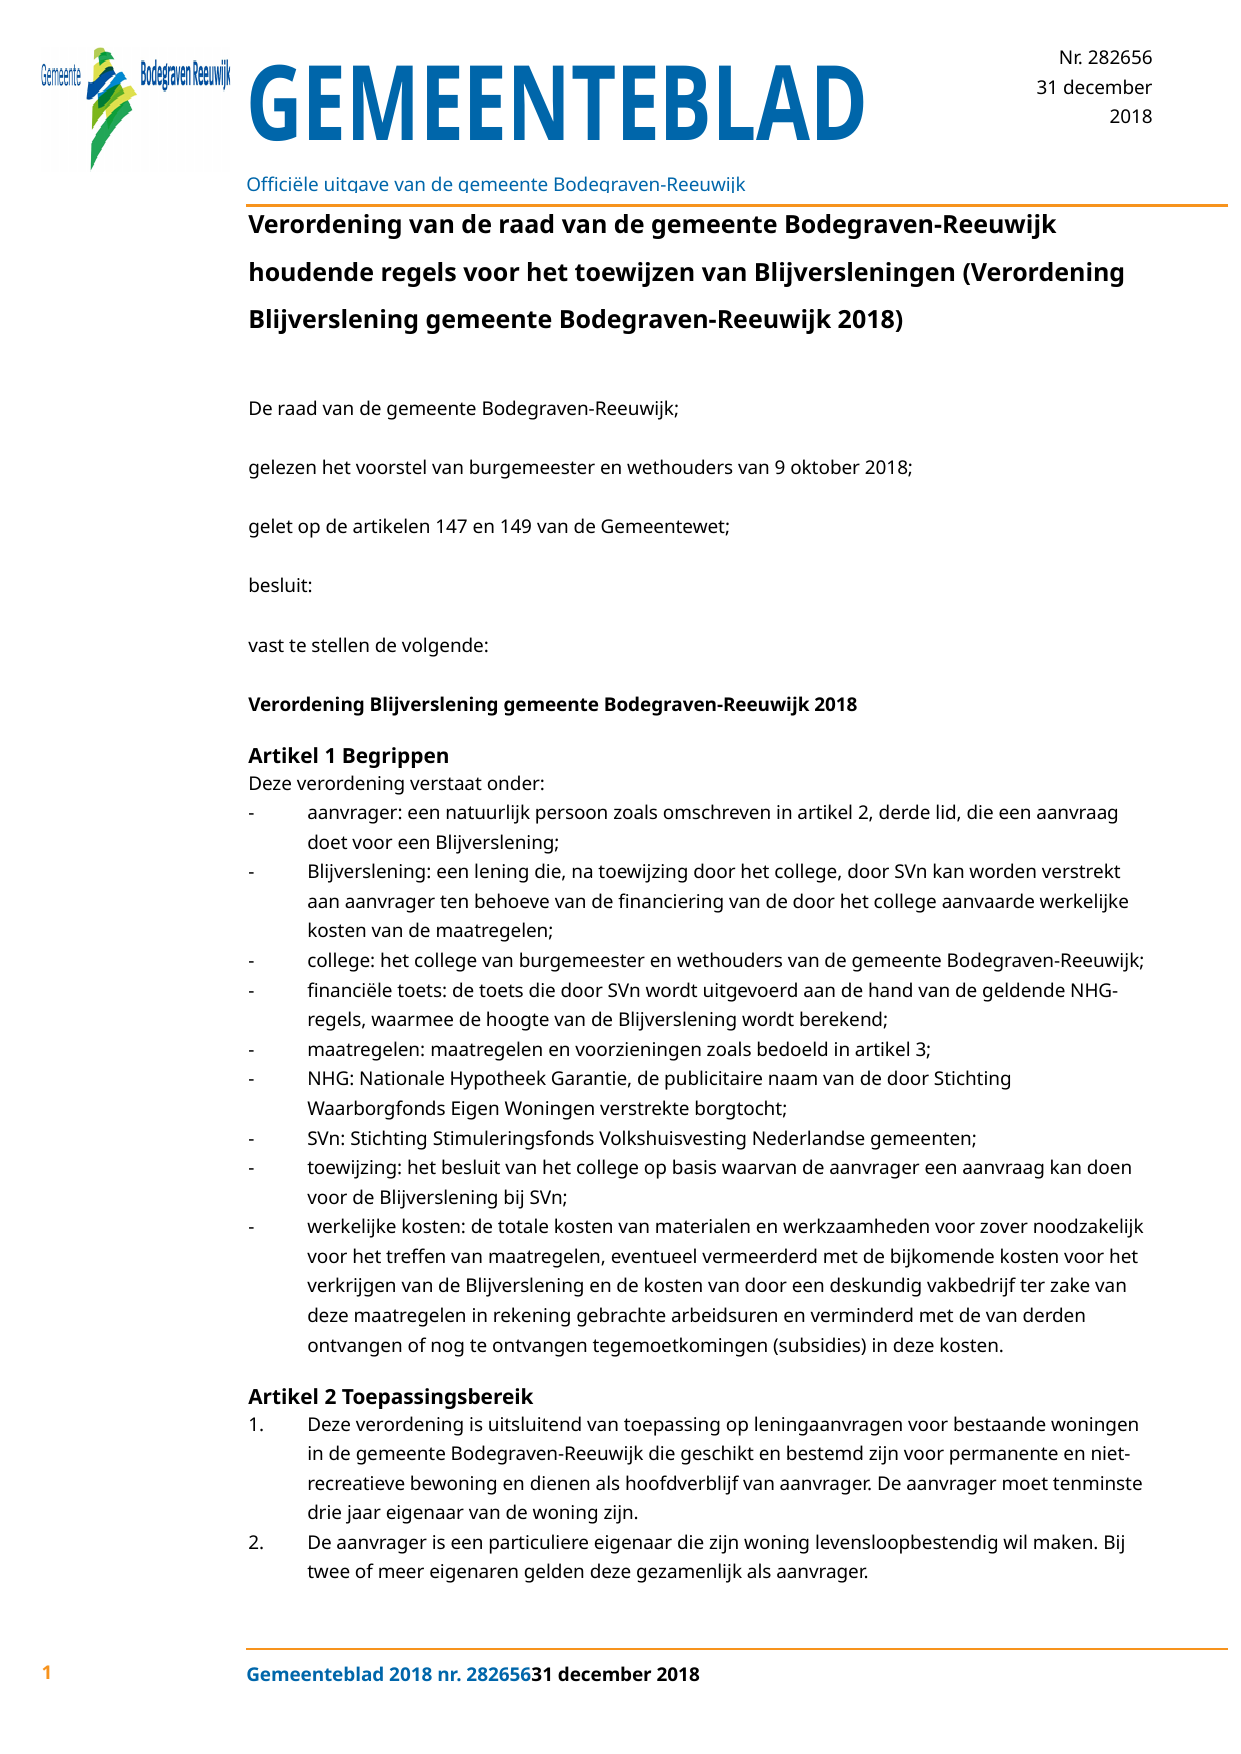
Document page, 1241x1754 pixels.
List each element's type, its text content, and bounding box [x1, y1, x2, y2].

text Verordening Blijverslening gemeente Bodegraven-Reeuwijk 2018 [248, 691, 1152, 717]
list aanvrager: een natuurlijk persoon zoals omschreven in artikel 2, derde lid, die een aanvraag doet voor een Blijverslening; [248, 799, 1152, 855]
list toewijzing: het besluit van het college op basis waarvan de aanvrager een aanvraag kan doen voor de Blijverslening bij SVn; [248, 1154, 1152, 1210]
text besluit: [248, 573, 1152, 598]
list NHG: Nationale Hypotheek Garantie, de publicitaire naam van de door Stichting Waarborgfonds Eigen Woningen verstrekte borgtocht; [248, 1066, 1152, 1121]
text vast te stellen de volgende: [248, 632, 1152, 657]
text De raad van de gemeente Bodegraven-Reeuwijk; [248, 395, 1152, 421]
text Verordening van de raad van de gemeente Bodegraven-Reeuwijk houdende regels voor het toewijzen van Blijversleningen (Verordening Blijverslening gemeente Bodegraven-Reeuwijk 2018) [248, 207, 1152, 336]
list Blijverslening: een lening die, na toewijzing door het college, door SVn kan worden verstrekt aan aanvrager ten behoeve van de financiering van de door het college aanvaarde werkelijke kosten van de maatregelen; [248, 858, 1152, 943]
list college: het college van burgemeester en wethouders van de gemeente Bodegraven-Reeuwijk; [248, 947, 1152, 973]
list werkelijke kosten: de totale kosten van materialen en werkzaamheden voor zover noodzakelijk voor het treffen van maatregelen, eventueel vermeerderd met de bijkomende kosten voor het verkrijgen van de Blijverslening en de kosten van door een deskundig vakbedrijf ter zake van deze maatregelen in rekening gebrachte arbeidsuren en verminderd met de van derden ontvangen of nog te ontvangen tegemoetkomingen (subsidies) in deze kosten. [248, 1213, 1152, 1358]
text gelezen het voorstel van burgemeester en wethouders van 9 oktober 2018; [248, 454, 1152, 480]
list maatregelen: maatregelen en voorzieningen zoals bedoeld in artikel 3; [248, 1036, 1152, 1062]
list De aanvrager is een particuliere eigenaar die zijn woning levensloopbestendig wil maken. Bij twee of meer eigenaren gelden deze gezamenlijk als aanvrager. [248, 1529, 1152, 1584]
picture [41, 47, 231, 172]
text gelet op de artikelen 147 en 149 van de Gemeentewet; [248, 513, 1152, 539]
list Deze verordening is uitsluitend van toepassing op leningaanvragen voor bestaande woningen in de gemeente Bodegraven-Reeuwijk die geschikt en bestemd zijn voor permanente en niet-recreatieve bewoning en dienen als hoofdverblijf van aanvrager. De aanvrager moet tenminste drie jaar eigenaar van de woning zijn. [248, 1411, 1152, 1525]
text Deze verordening verstaat onder: [248, 770, 1152, 796]
text Artikel 1 Begrippen [248, 741, 1152, 770]
text Artikel 2 Toepassingsbereik [248, 1382, 1152, 1411]
list SVn: Stichting Stimuleringsfonds Volkshuisvesting Nederlandse gemeenten; [248, 1125, 1152, 1151]
list financiële toets: de toets die door SVn wordt uitgevoerd aan de hand van de geldende NHG-regels, waarmee de hoogte van de Blijverslening wordt berekend; [248, 977, 1152, 1032]
